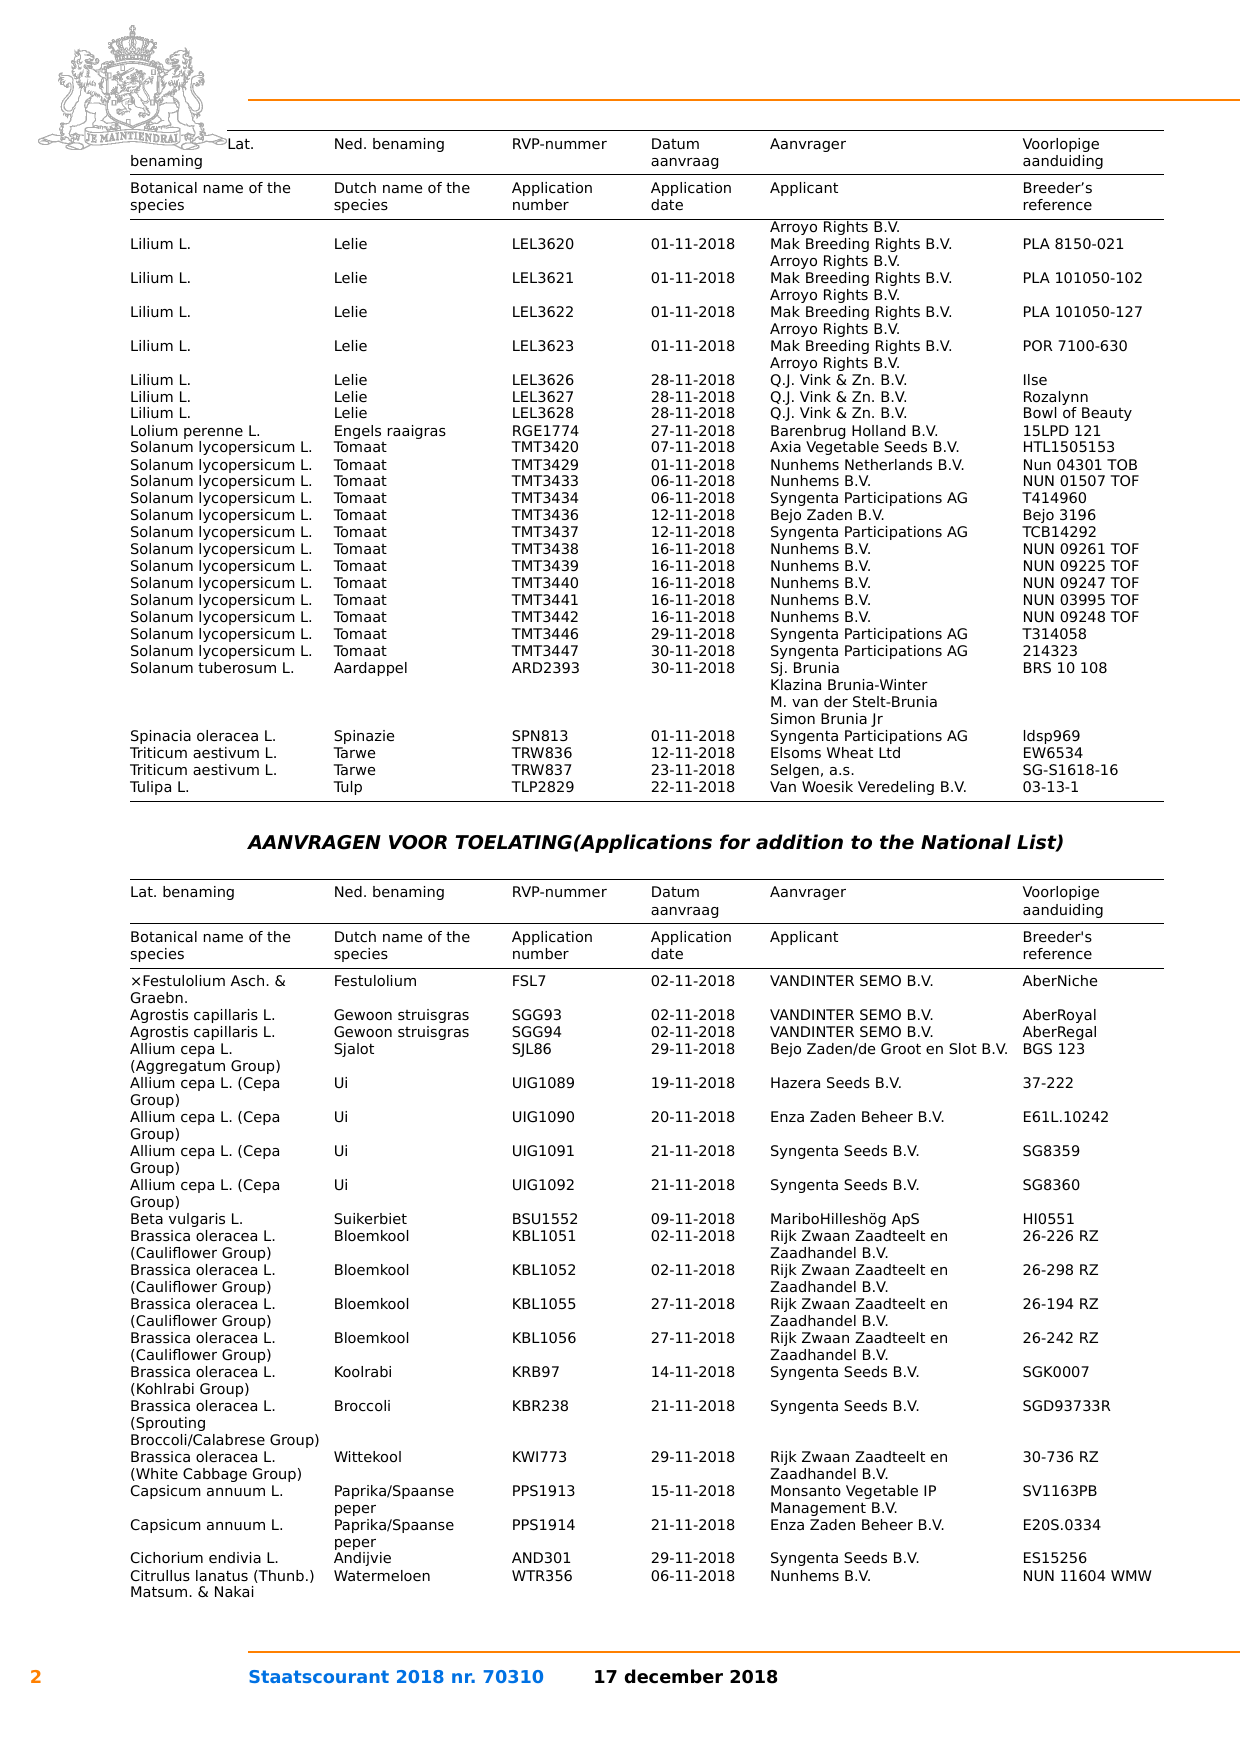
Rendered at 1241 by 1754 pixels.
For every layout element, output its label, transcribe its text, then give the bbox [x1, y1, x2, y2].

table_cell Bowl of Beauty [1017, 405, 1163, 422]
table_cell Syngenta Participations AG [764, 728, 1017, 745]
table_cell Solanum lycopersicum L. [130, 626, 327, 643]
table_cell Solanum lycopersicum L. [130, 439, 327, 456]
table_cell [1017, 694, 1163, 711]
table_cell NUN 09248 TOF [1017, 609, 1163, 626]
table_cell Sjalot [328, 1041, 506, 1075]
table_cell Mak Breeding Rights B.V. [764, 270, 1017, 287]
table_cell Brassica oleracea L. (Kohlrabi Group) [130, 1364, 327, 1398]
table_cell [645, 711, 764, 728]
table_cell 02-11-2018 [645, 1228, 764, 1262]
table_cell Gewoon struisgras [328, 1007, 506, 1024]
table_cell Solanum lycopersicum L. [130, 507, 327, 524]
table_cell 03-13-1 [1017, 779, 1163, 801]
table_cell Dutch name of the species [328, 175, 506, 219]
table_cell NUN 11604 WMW [1017, 1568, 1163, 1601]
table_cell Brassica oleracea L. (Sprouting Broccoli/Calabrese Group) [130, 1398, 327, 1448]
table_cell Lilium L. [130, 389, 327, 405]
table_cell Tomaat [328, 592, 506, 609]
table_cell 09-11-2018 [645, 1211, 764, 1228]
table_cell Brassica oleracea L. (Cauliflower Group) [130, 1228, 327, 1262]
table_cell 30-736 RZ [1017, 1449, 1163, 1482]
table_cell Tulp [328, 779, 506, 801]
table_cell 21-11-2018 [645, 1398, 764, 1448]
table_cell Rijk Zwaan Zaadteelt en Zaadhandel B.V. [764, 1449, 1017, 1482]
table_cell Tulipa L. [130, 779, 327, 801]
table_cell Solanum lycopersicum L. [130, 575, 327, 592]
table_cell [1017, 253, 1163, 269]
table_cell AberNiche [1017, 969, 1163, 1007]
table_cell Tomaat [328, 558, 506, 575]
table_cell NUN 09261 TOF [1017, 541, 1163, 558]
table_cell Breeder’s reference [1017, 175, 1163, 219]
table_cell UIG1090 [506, 1109, 644, 1143]
table_cell Enza Zaden Beheer B.V. [764, 1109, 1017, 1143]
table_cell Suikerbiet [328, 1211, 506, 1228]
table_cell Rijk Zwaan Zaadteelt en Zaadhandel B.V. [764, 1228, 1017, 1262]
table_cell Lelie [328, 304, 506, 321]
table_cell 21-11-2018 [645, 1177, 764, 1211]
table_cell 16-11-2018 [645, 592, 764, 609]
table_cell Mak Breeding Rights B.V. [764, 304, 1017, 321]
table_cell 12-11-2018 [645, 507, 764, 524]
table_cell Sj. Brunia [764, 660, 1017, 677]
table_header Datum aanvraag [645, 880, 764, 923]
table_cell 12-11-2018 [645, 524, 764, 541]
table_cell TMT3441 [506, 592, 644, 609]
table_cell Gewoon struisgras [328, 1024, 506, 1041]
table_cell Andijvie [328, 1550, 506, 1567]
table_cell AberRegal [1017, 1024, 1163, 1041]
table_cell 01-11-2018 [645, 270, 764, 287]
table_cell Allium cepa L. (Cepa Group) [130, 1177, 327, 1211]
table_cell SV1163PB [1017, 1483, 1163, 1516]
table_cell Nunhems Netherlands B.V. [764, 456, 1017, 473]
table_cell Selgen, a.s. [764, 762, 1017, 779]
table_cell 06-11-2018 [645, 490, 764, 507]
table_cell PPS1913 [506, 1483, 644, 1516]
table_cell Brassica oleracea L. (Cauliflower Group) [130, 1330, 327, 1364]
table_cell [328, 677, 506, 694]
table_cell VANDINTER SEMO B.V. [764, 1007, 1017, 1024]
table_cell 30-11-2018 [645, 643, 764, 660]
table_cell [506, 355, 644, 371]
table_cell M. van der Stelt-Brunia [764, 694, 1017, 711]
table_cell Syngenta Seeds B.V. [764, 1550, 1017, 1567]
table_cell EW6534 [1017, 745, 1163, 762]
table_cell Allium cepa L. (Cepa Group) [130, 1075, 327, 1109]
table_cell SG-S1618-16 [1017, 762, 1163, 779]
table_cell Nunhems B.V. [764, 558, 1017, 575]
table_cell [645, 220, 764, 236]
table_cell Bloemkool [328, 1330, 506, 1364]
table_cell [506, 677, 644, 694]
table_cell VANDINTER SEMO B.V. [764, 969, 1017, 1007]
table_cell 21-11-2018 [645, 1143, 764, 1177]
table_cell Van Woesik Veredeling B.V. [764, 779, 1017, 801]
table_cell 02-11-2018 [645, 1024, 764, 1041]
table_cell 01-11-2018 [645, 338, 764, 354]
table_cell PLA 8150-021 [1017, 236, 1163, 253]
table_cell UIG1092 [506, 1177, 644, 1211]
table_cell Lelie [328, 338, 506, 354]
table_cell TMT3420 [506, 439, 644, 456]
table_cell [645, 253, 764, 269]
table_cell TMT3433 [506, 473, 644, 490]
table_cell TMT3440 [506, 575, 644, 592]
table_cell Lilium L. [130, 236, 327, 253]
table_cell 214323 [1017, 643, 1163, 660]
table_cell Allium cepa L. (Aggregatum Group) [130, 1041, 327, 1075]
table_cell Tomaat [328, 541, 506, 558]
table_cell Rijk Zwaan Zaadteelt en Zaadhandel B.V. [764, 1262, 1017, 1296]
table_cell 12-11-2018 [645, 745, 764, 762]
table_cell Tomaat [328, 609, 506, 626]
table_cell NUN 09247 TOF [1017, 575, 1163, 592]
table_cell PLA 101050-127 [1017, 304, 1163, 321]
table_cell Nun 04301 TOB [1017, 456, 1163, 473]
table_cell Capsicum annuum L. [130, 1516, 327, 1550]
table_cell Nunhems B.V. [764, 575, 1017, 592]
table_cell Enza Zaden Beheer B.V. [764, 1516, 1017, 1550]
table_cell Simon Brunia Jr [764, 711, 1017, 728]
table_cell Spinazie [328, 728, 506, 745]
table_cell Hazera Seeds B.V. [764, 1075, 1017, 1109]
table_cell Tarwe [328, 762, 506, 779]
table_cell LEL3622 [506, 304, 644, 321]
table_cell Klazina Brunia-Winter [764, 677, 1017, 694]
table_cell Syngenta Participations AG [764, 643, 1017, 660]
table_cell Bejo 3196 [1017, 507, 1163, 524]
table_cell [328, 321, 506, 337]
table_cell Application number [506, 175, 644, 219]
table_cell Botanical name of the species [130, 175, 327, 219]
table_cell Solanum lycopersicum L. [130, 558, 327, 575]
table_cell [130, 677, 327, 694]
table_cell Nunhems B.V. [764, 1568, 1017, 1601]
table_cell E20S.0334 [1017, 1516, 1163, 1550]
table_cell Mak Breeding Rights B.V. [764, 338, 1017, 354]
table_cell Application date [645, 924, 764, 967]
table_cell 02-11-2018 [645, 1262, 764, 1296]
table_cell ARD2393 [506, 660, 644, 677]
table_cell NUN 01507 TOF [1017, 473, 1163, 490]
table_cell TCB14292 [1017, 524, 1163, 541]
table_cell [130, 694, 327, 711]
table_cell VANDINTER SEMO B.V. [764, 1024, 1017, 1041]
table_cell [645, 677, 764, 694]
table_cell [328, 694, 506, 711]
table_cell Watermeloen [328, 1568, 506, 1601]
table_cell 20-11-2018 [645, 1109, 764, 1143]
table_cell Q.J. Vink & Zn. B.V. [764, 405, 1017, 422]
table_cell Q.J. Vink & Zn. B.V. [764, 389, 1017, 405]
table_cell Nunhems B.V. [764, 541, 1017, 558]
table_cell 26-194 RZ [1017, 1296, 1163, 1330]
table_header Lat. benaming [130, 131, 327, 174]
table_cell 27-11-2018 [645, 1296, 764, 1330]
table_cell Tarwe [328, 745, 506, 762]
table_cell SGG94 [506, 1024, 644, 1041]
table_cell Solanum lycopersicum L. [130, 490, 327, 507]
table_cell Lilium L. [130, 338, 327, 354]
table_cell Agrostis capillaris L. [130, 1024, 327, 1041]
table_cell Syngenta Seeds B.V. [764, 1398, 1017, 1448]
table_cell 14-11-2018 [645, 1364, 764, 1398]
table_cell KBL1055 [506, 1296, 644, 1330]
table_cell 29-11-2018 [645, 1550, 764, 1567]
table_cell 22-11-2018 [645, 779, 764, 801]
table_cell [1017, 321, 1163, 337]
table_cell 02-11-2018 [645, 969, 764, 1007]
table_cell Tomaat [328, 626, 506, 643]
table_cell Bejo Zaden/de Groot en Slot B.V. [764, 1041, 1017, 1075]
table_cell SGD93733R [1017, 1398, 1163, 1448]
table_cell SPN813 [506, 728, 644, 745]
table_cell Ui [328, 1177, 506, 1211]
table_cell [130, 355, 327, 371]
table_cell LEL3628 [506, 405, 644, 422]
table_cell Nunhems B.V. [764, 592, 1017, 609]
table_cell Capsicum annuum L. [130, 1483, 327, 1516]
table_cell [506, 321, 644, 337]
table_cell [328, 253, 506, 269]
table_cell Paprika/Spaanse peper [328, 1516, 506, 1550]
table_cell [645, 355, 764, 371]
table_cell Brassica oleracea L. (White Cabbage Group) [130, 1449, 327, 1482]
table_cell 28-11-2018 [645, 389, 764, 405]
table_cell [1017, 711, 1163, 728]
table_cell Solanum lycopersicum L. [130, 643, 327, 660]
table_cell KBR238 [506, 1398, 644, 1448]
table_cell T414960 [1017, 490, 1163, 507]
table_cell Tomaat [328, 490, 506, 507]
table_cell Monsanto Vegetable IP Management B.V. [764, 1483, 1017, 1516]
table_cell Bloemkool [328, 1228, 506, 1262]
table_cell ×Festulolium Asch. & Graebn. [130, 969, 327, 1007]
table_cell TMT3429 [506, 456, 644, 473]
table_cell ES15256 [1017, 1550, 1163, 1567]
table_cell [328, 355, 506, 371]
table_cell Allium cepa L. (Cepa Group) [130, 1143, 327, 1177]
table_cell Triticum aestivum L. [130, 745, 327, 762]
table_cell Lilium L. [130, 270, 327, 287]
table_cell Broccoli [328, 1398, 506, 1448]
picture [38, 25, 227, 150]
table_cell Syngenta Seeds B.V. [764, 1143, 1017, 1177]
table_cell 06-11-2018 [645, 473, 764, 490]
table_cell Lelie [328, 236, 506, 253]
table_cell 28-11-2018 [645, 405, 764, 422]
table_cell Ui [328, 1109, 506, 1143]
table_cell Bloemkool [328, 1262, 506, 1296]
table_cell LEL3620 [506, 236, 644, 253]
table_cell Lelie [328, 371, 506, 388]
table_cell Syngenta Participations AG [764, 524, 1017, 541]
table_cell 30-11-2018 [645, 660, 764, 677]
table_cell Agrostis capillaris L. [130, 1007, 327, 1024]
table_cell [1017, 220, 1163, 236]
table_cell Citrullus lanatus (Thunb.) Matsum. & Nakai [130, 1568, 327, 1601]
table_cell Dutch name of the species [328, 924, 506, 967]
table_cell 01-11-2018 [645, 236, 764, 253]
table_header RVP-nummer [506, 131, 644, 174]
table_cell TMT3437 [506, 524, 644, 541]
subtitle AANVRAGEN VOOR TOELATING(Applications for addition to the National List) [248, 832, 1163, 854]
table_cell [130, 287, 327, 303]
table_cell Elsoms Wheat Ltd [764, 745, 1017, 762]
table_cell UIG1089 [506, 1075, 644, 1109]
table_cell Tomaat [328, 507, 506, 524]
table_cell WTR356 [506, 1568, 644, 1601]
table_cell LEL3621 [506, 270, 644, 287]
table_cell Botanical name of the species [130, 924, 327, 967]
table_cell LEL3627 [506, 389, 644, 405]
table_cell SGG93 [506, 1007, 644, 1024]
table_cell Application number [506, 924, 644, 967]
table_cell 27-11-2018 [645, 1330, 764, 1364]
table_cell UIG1091 [506, 1143, 644, 1177]
table_cell E61L.10242 [1017, 1109, 1163, 1143]
table_cell Tomaat [328, 643, 506, 660]
table_cell 16-11-2018 [645, 558, 764, 575]
table_cell Q.J. Vink & Zn. B.V. [764, 371, 1017, 388]
table_cell Lilium L. [130, 304, 327, 321]
table_cell Spinacia oleracea L. [130, 728, 327, 745]
table_cell Arroyo Rights B.V. [764, 287, 1017, 303]
table_cell 16-11-2018 [645, 609, 764, 626]
table_cell 02-11-2018 [645, 1007, 764, 1024]
table_cell TMT3436 [506, 507, 644, 524]
table_cell [130, 711, 327, 728]
table_cell Solanum lycopersicum L. [130, 524, 327, 541]
table_cell Arroyo Rights B.V. [764, 253, 1017, 269]
table_cell 26-298 RZ [1017, 1262, 1163, 1296]
table_cell 29-11-2018 [645, 1449, 764, 1482]
table_cell Syngenta Seeds B.V. [764, 1177, 1017, 1211]
table_cell Brassica oleracea L. (Cauliflower Group) [130, 1296, 327, 1330]
table_cell Rijk Zwaan Zaadteelt en Zaadhandel B.V. [764, 1296, 1017, 1330]
table_cell Ilse [1017, 371, 1163, 388]
table_header Datum aanvraag [645, 131, 764, 174]
table_cell NUN 09225 TOF [1017, 558, 1163, 575]
table_cell Brassica oleracea L. (Cauliflower Group) [130, 1262, 327, 1296]
table_cell Arroyo Rights B.V. [764, 355, 1017, 371]
table_cell RGE1774 [506, 423, 644, 439]
table_cell Wittekool [328, 1449, 506, 1482]
table_cell [506, 694, 644, 711]
table_cell 29-11-2018 [645, 1041, 764, 1075]
table_cell Paprika/Spaanse peper [328, 1483, 506, 1516]
table_header Aanvrager [764, 880, 1017, 923]
table_cell TLP2829 [506, 779, 644, 801]
table_cell 01-11-2018 [645, 728, 764, 745]
table_cell Nunhems B.V. [764, 473, 1017, 490]
table_cell Lilium L. [130, 371, 327, 388]
table_cell SG8360 [1017, 1177, 1163, 1211]
table_cell Bejo Zaden B.V. [764, 507, 1017, 524]
table_cell Ui [328, 1075, 506, 1109]
table_cell Beta vulgaris L. [130, 1211, 327, 1228]
table_cell Solanum lycopersicum L. [130, 456, 327, 473]
table_cell NUN 03995 TOF [1017, 592, 1163, 609]
table_cell Syngenta Seeds B.V. [764, 1364, 1017, 1398]
table_cell [506, 287, 644, 303]
table_cell [506, 711, 644, 728]
table_cell KRB97 [506, 1364, 644, 1398]
table_cell Aardappel [328, 660, 506, 677]
table_cell [506, 253, 644, 269]
table_cell POR 7100-630 [1017, 338, 1163, 354]
table_cell HI0551 [1017, 1211, 1163, 1228]
table_cell Koolrabi [328, 1364, 506, 1398]
table_cell Allium cepa L. (Cepa Group) [130, 1109, 327, 1143]
table_cell Tomaat [328, 456, 506, 473]
table_cell KBL1051 [506, 1228, 644, 1262]
table_cell TMT3447 [506, 643, 644, 660]
table_cell TRW836 [506, 745, 644, 762]
table_cell Arroyo Rights B.V. [764, 321, 1017, 337]
table_cell 07-11-2018 [645, 439, 764, 456]
table_cell Tomaat [328, 439, 506, 456]
table_cell TMT3442 [506, 609, 644, 626]
table_cell [328, 711, 506, 728]
table_cell 28-11-2018 [645, 371, 764, 388]
table_cell Arroyo Rights B.V. [764, 220, 1017, 236]
table_cell Bloemkool [328, 1296, 506, 1330]
table_cell Lelie [328, 389, 506, 405]
table_cell [328, 287, 506, 303]
table_cell TRW837 [506, 762, 644, 779]
table_cell Rozalynn [1017, 389, 1163, 405]
table_cell Solanum lycopersicum L. [130, 541, 327, 558]
table_cell AND301 [506, 1550, 644, 1567]
table_cell Tomaat [328, 473, 506, 490]
table_cell Triticum aestivum L. [130, 762, 327, 779]
table_cell Festulolium [328, 969, 506, 1007]
table_header Lat. benaming [130, 880, 327, 923]
table_header Ned. benaming [328, 131, 506, 174]
table_header Aanvrager [764, 131, 1017, 174]
table_cell SGK0007 [1017, 1364, 1163, 1398]
table_cell BGS 123 [1017, 1041, 1163, 1075]
table_cell [645, 694, 764, 711]
table_cell 16-11-2018 [645, 541, 764, 558]
table_cell [1017, 677, 1163, 694]
table_cell Solanum lycopersicum L. [130, 592, 327, 609]
table_cell TMT3446 [506, 626, 644, 643]
table_cell SG8359 [1017, 1143, 1163, 1177]
table_cell 26-242 RZ [1017, 1330, 1163, 1364]
table_cell BRS 10 108 [1017, 660, 1163, 677]
table_cell 26-226 RZ [1017, 1228, 1163, 1262]
table_cell Applicant [764, 924, 1017, 967]
table_cell Lolium perenne L. [130, 423, 327, 439]
table_cell Rijk Zwaan Zaadteelt en Zaadhandel B.V. [764, 1330, 1017, 1364]
table_cell FSL7 [506, 969, 644, 1007]
table_cell 23-11-2018 [645, 762, 764, 779]
table_cell 15LPD 121 [1017, 423, 1163, 439]
table_cell TMT3434 [506, 490, 644, 507]
table_cell Syngenta Participations AG [764, 490, 1017, 507]
table_cell Breeder's reference [1017, 924, 1163, 967]
table_cell 29-11-2018 [645, 626, 764, 643]
table_cell TMT3439 [506, 558, 644, 575]
table_cell 01-11-2018 [645, 456, 764, 473]
table_cell Solanum lycopersicum L. [130, 609, 327, 626]
table_cell [130, 253, 327, 269]
table_cell Cichorium endivia L. [130, 1550, 327, 1567]
table_cell 15-11-2018 [645, 1483, 764, 1516]
table_cell ldsp969 [1017, 728, 1163, 745]
table_cell Mak Breeding Rights B.V. [764, 236, 1017, 253]
table_cell Application date [645, 175, 764, 219]
table_header RVP-nummer [506, 880, 644, 923]
table_cell 37-222 [1017, 1075, 1163, 1109]
table_header Voorlopige aanduiding [1017, 131, 1163, 174]
table_cell KBL1052 [506, 1262, 644, 1296]
table_cell Lelie [328, 405, 506, 422]
table_cell 06-11-2018 [645, 1568, 764, 1601]
table_cell [1017, 287, 1163, 303]
table_cell Syngenta Participations AG [764, 626, 1017, 643]
table_cell Solanum lycopersicum L. [130, 473, 327, 490]
table_cell [328, 220, 506, 236]
table_cell [1017, 355, 1163, 371]
table_cell PLA 101050-102 [1017, 270, 1163, 287]
table_cell [130, 321, 327, 337]
table_cell Lelie [328, 270, 506, 287]
table_cell Tomaat [328, 575, 506, 592]
table_cell Solanum tuberosum L. [130, 660, 327, 677]
table_cell 16-11-2018 [645, 575, 764, 592]
table_cell [645, 287, 764, 303]
table_cell PPS1914 [506, 1516, 644, 1550]
table_cell SJL86 [506, 1041, 644, 1075]
table_cell MariboHilleshög ApS [764, 1211, 1017, 1228]
table_cell LEL3623 [506, 338, 644, 354]
table_cell LEL3626 [506, 371, 644, 388]
table_cell TMT3438 [506, 541, 644, 558]
table_header Voorlopige aanduiding [1017, 880, 1163, 923]
table_cell T314058 [1017, 626, 1163, 643]
table_header Ned. benaming [328, 880, 506, 923]
table_cell Tomaat [328, 524, 506, 541]
table_cell KWI773 [506, 1449, 644, 1482]
table_cell BSU1552 [506, 1211, 644, 1228]
table_cell Axia Vegetable Seeds B.V. [764, 439, 1017, 456]
table_cell HTL1505153 [1017, 439, 1163, 456]
table_cell Nunhems B.V. [764, 609, 1017, 626]
table_cell Ui [328, 1143, 506, 1177]
table_cell Applicant [764, 175, 1017, 219]
table_cell Barenbrug Holland B.V. [764, 423, 1017, 439]
table_cell 27-11-2018 [645, 423, 764, 439]
table_cell Lilium L. [130, 405, 327, 422]
table_cell Engels raaigras [328, 423, 506, 439]
table_cell [130, 220, 327, 236]
table_cell [645, 321, 764, 337]
table_cell [506, 220, 644, 236]
table_cell 21-11-2018 [645, 1516, 764, 1550]
table_cell AberRoyal [1017, 1007, 1163, 1024]
table_cell KBL1056 [506, 1330, 644, 1364]
table_cell 01-11-2018 [645, 304, 764, 321]
table_cell 19-11-2018 [645, 1075, 764, 1109]
